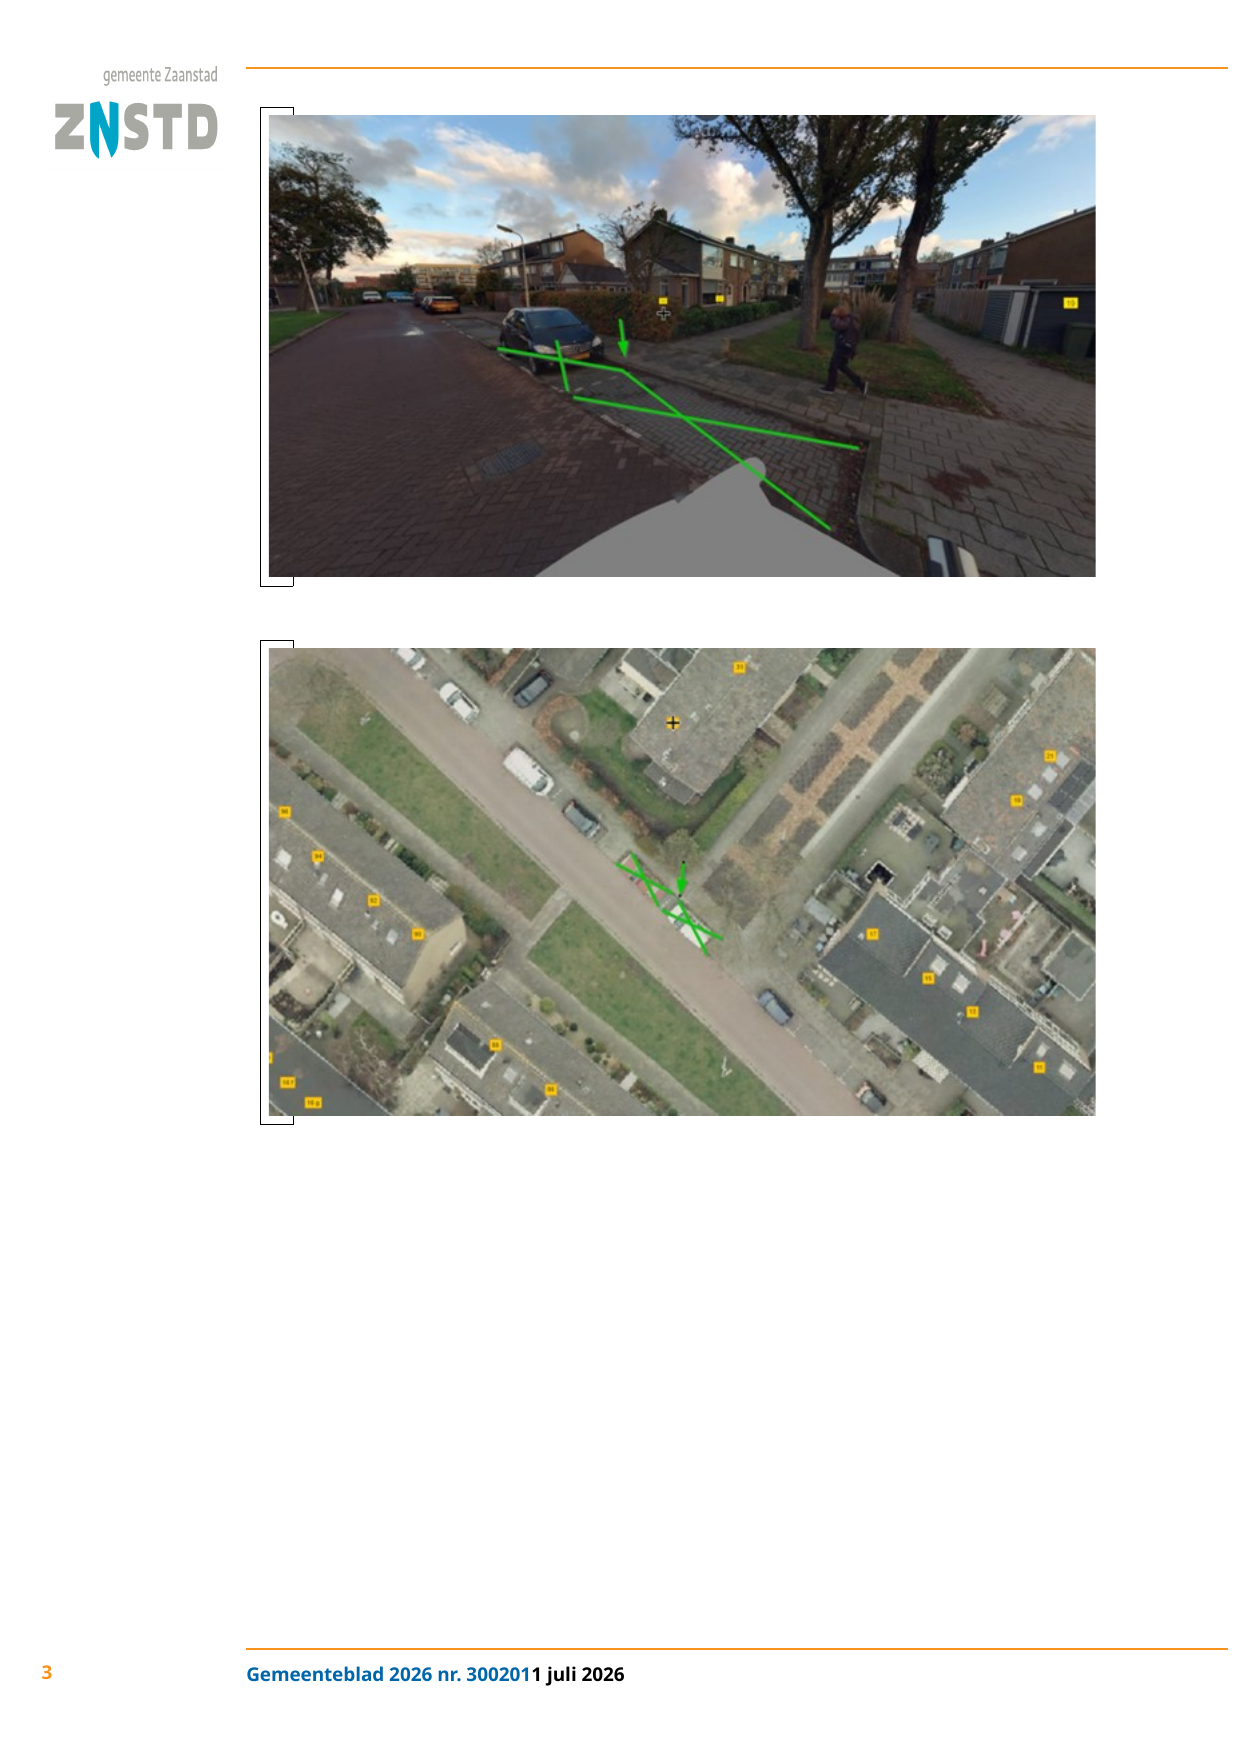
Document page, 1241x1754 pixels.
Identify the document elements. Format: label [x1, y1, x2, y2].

picture [41, 47, 231, 172]
picture [268, 648, 1096, 1116]
picture [268, 115, 1096, 577]
